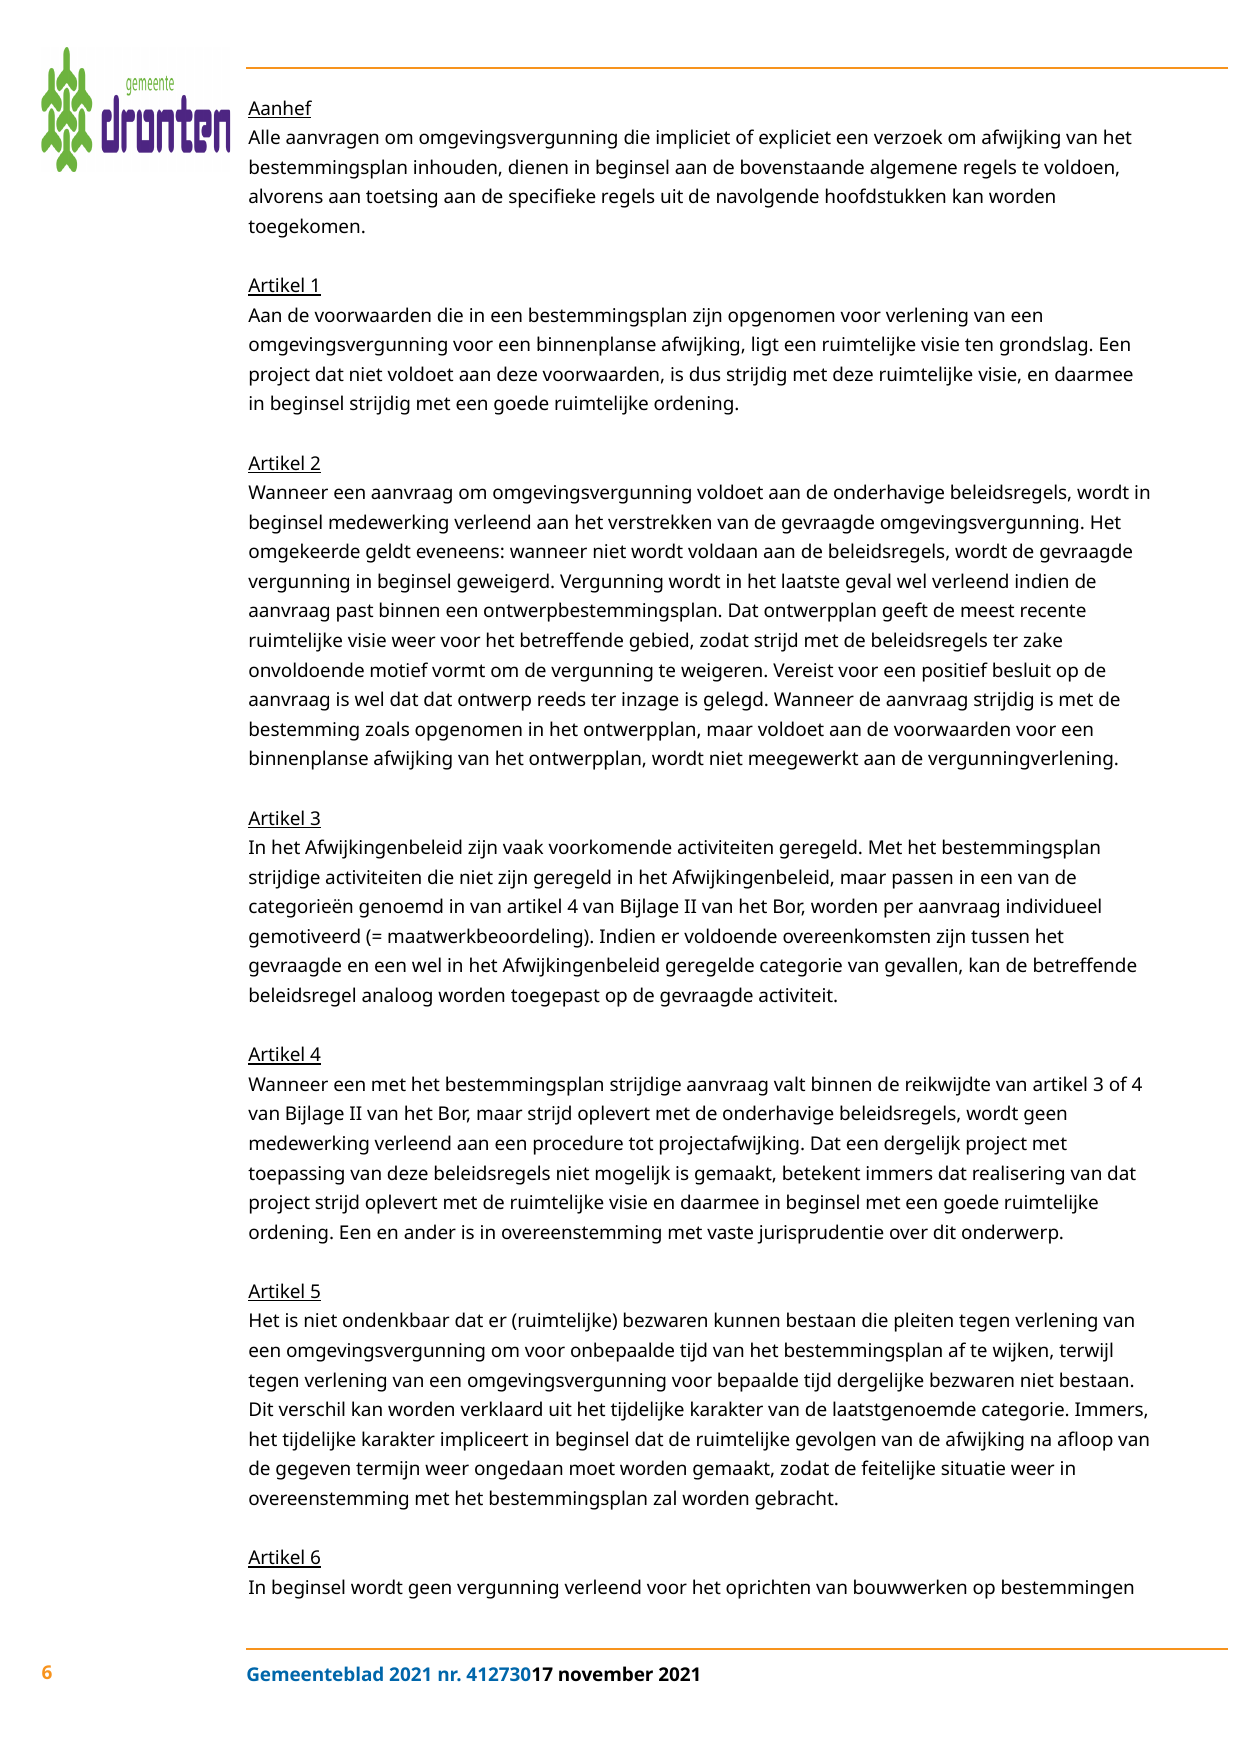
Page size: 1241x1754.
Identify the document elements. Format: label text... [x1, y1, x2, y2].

text In beginsel wordt geen vergunning verleend voor het oprichten van bouwwerken op bestemmingen [248, 1574, 1152, 1600]
text Artikel 5 [248, 1278, 1152, 1304]
text In het Afwijkingenbeleid zijn vaak voorkomende activiteiten geregeld. Met het bestemmingsplan strijdige activiteiten die niet zijn geregeld in het Afwijkingenbeleid, maar passen in een van de categorieën genoemd in van artikel 4 van Bijlage II van het Bor, worden per aanvraag individueel gemotiveerd (= maatwerkbeoordeling). Indien er voldoende overeenkomsten zijn tussen het gevraagde en een wel in het Afwijkingenbeleid geregelde categorie van gevallen, kan de betreffende beleidsregel analoog worden toegepast op de gevraagde activiteit. [248, 834, 1152, 1008]
text Alle aanvragen om omgevingsvergunning die impliciet of expliciet een verzoek om afwijking van het bestemmingsplan inhouden, dienen in beginsel aan de bovenstaande algemene regels te voldoen, alvorens aan toetsing aan de specifieke regels uit de navolgende hoofdstukken kan worden toegekomen. [248, 124, 1152, 239]
text Artikel 6 [248, 1544, 1152, 1570]
text Aanhef [248, 95, 1152, 121]
text Wanneer een aanvraag om omgevingsvergunning voldoet aan de onderhavige beleidsregels, wordt in beginsel medewerking verleend aan het verstrekken van de gevraagde omgevingsvergunning. Het omgekeerde geldt eveneens: wanneer niet wordt voldaan aan de beleidsregels, wordt de gevraagde vergunning in beginsel geweigerd. Vergunning wordt in het laatste geval wel verleend indien de aanvraag past binnen een ontwerpbestemmingsplan. Dat ontwerpplan geeft de meest recente ruimtelijke visie weer voor het betreffende gebied, zodat strijd met de beleidsregels ter zake onvoldoende motief vormt om de vergunning te weigeren. Vereist voor een positief besluit op de aanvraag is wel dat dat ontwerp reeds ter inzage is gelegd. Wanneer de aanvraag strijdig is met de bestemming zoals opgenomen in het ontwerpplan, maar voldoet aan de voorwaarden voor een binnenplanse afwijking van het ontwerpplan, wordt niet meegewerkt aan de vergunningverlening. [248, 479, 1152, 771]
text Het is niet ondenkbaar dat er (ruimtelijke) bezwaren kunnen bestaan die pleiten tegen verlening van een omgevingsvergunning om voor onbepaalde tijd van het bestemmingsplan af te wijken, terwijl tegen verlening van een omgevingsvergunning voor bepaalde tijd dergelijke bezwaren niet bestaan. Dit verschil kan worden verklaard uit het tijdelijke karakter van de laatstgenoemde categorie. Immers, het tijdelijke karakter impliceert in beginsel dat de ruimtelijke gevolgen van de afwijking na afloop van de gegeven termijn weer ongedaan moet worden gemaakt, zodat de feitelijke situatie weer in overeenstemming met het bestemmingsplan zal worden gebracht. [248, 1308, 1152, 1511]
text Artikel 1 [248, 272, 1152, 298]
text Aan de voorwaarden die in een bestemmingsplan zijn opgenomen voor verlening van een omgevingsvergunning voor een binnenplanse afwijking, ligt een ruimtelijke visie ten grondslag. Een project dat niet voldoet aan deze voorwaarden, is dus strijdig met deze ruimtelijke visie, en daarmee in beginsel strijdig met een goede ruimtelijke ordening. [248, 302, 1152, 416]
text Wanneer een met het bestemmingsplan strijdige aanvraag valt binnen de reikwijdte van artikel 3 of 4 van Bijlage II van het Bor, maar strijd oplevert met de onderhavige beleidsregels, wordt geen medewerking verleend aan een procedure tot projectafwijking. Dat een dergelijk project met toepassing van deze beleidsregels niet mogelijk is gemaakt, betekent immers dat realisering van dat project strijd oplevert met de ruimtelijke visie en daarmee in beginsel met een goede ruimtelijke ordening. Een en ander is in overeenstemming met vaste jurisprudentie over dit onderwerp. [248, 1071, 1152, 1245]
text Artikel 2 [248, 450, 1152, 476]
text Artikel 3 [248, 805, 1152, 831]
picture [41, 47, 231, 172]
text Artikel 4 [248, 1041, 1152, 1067]
